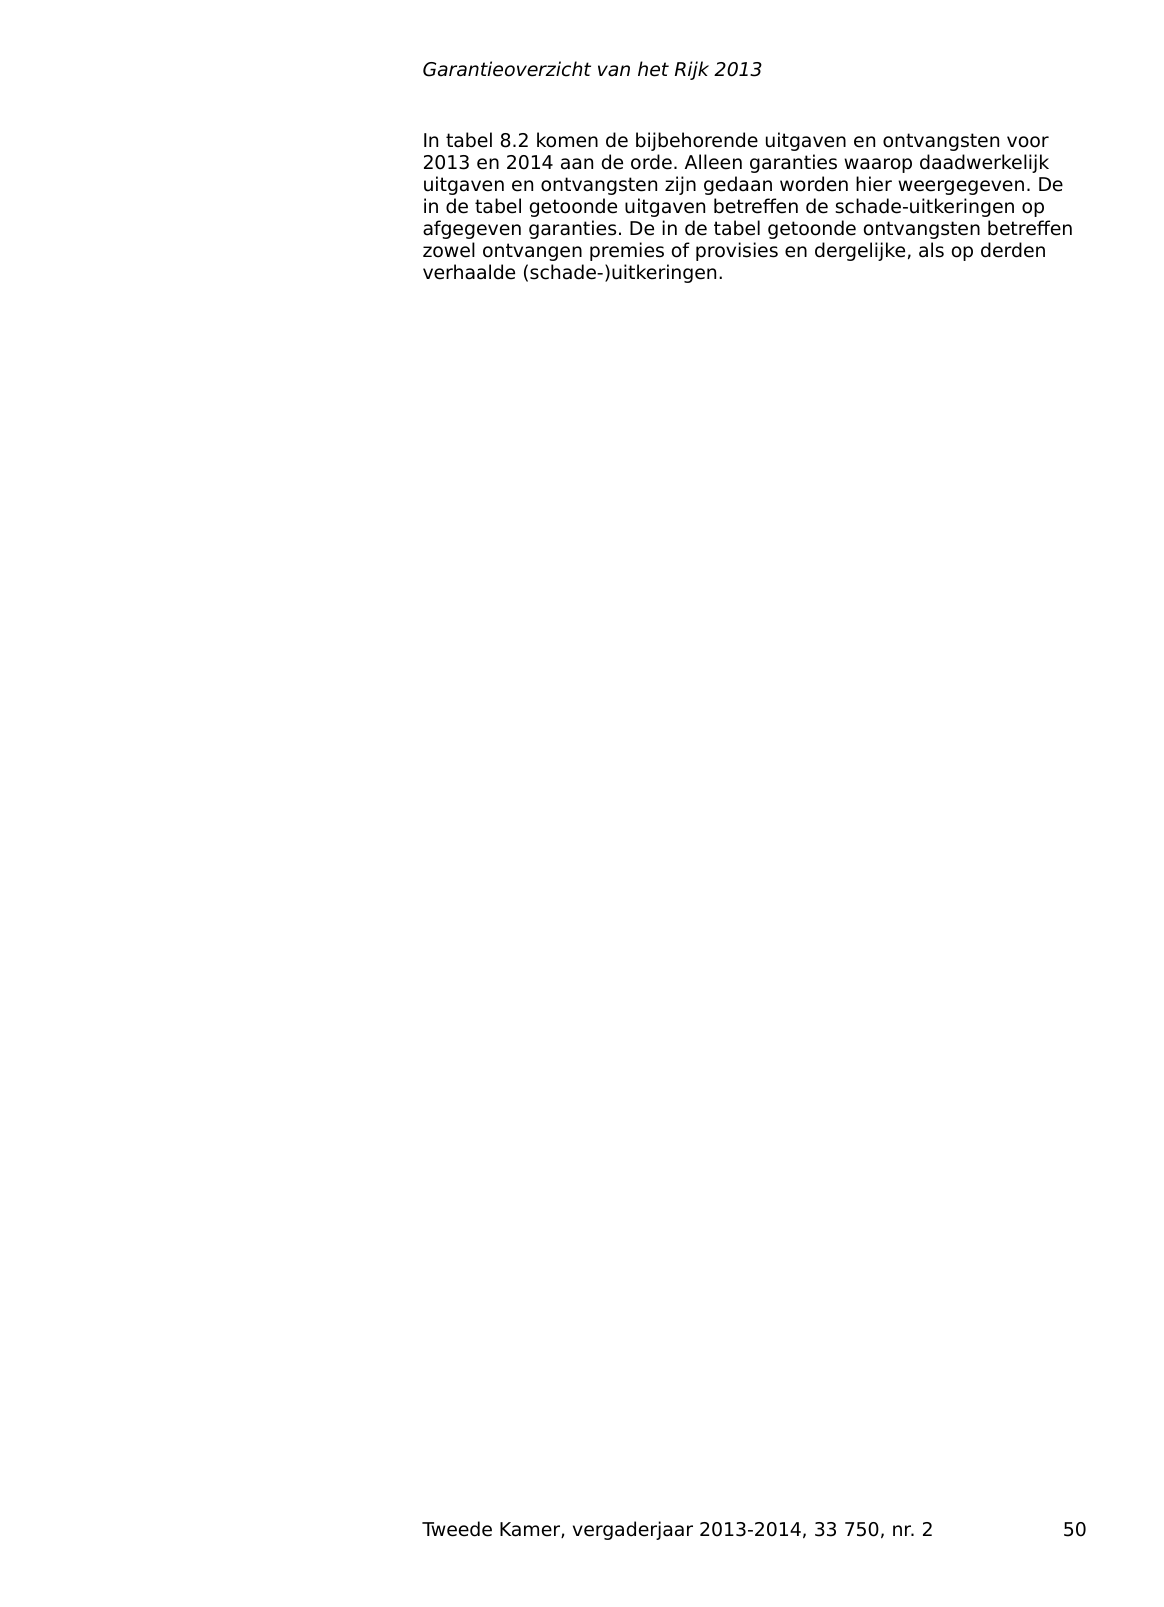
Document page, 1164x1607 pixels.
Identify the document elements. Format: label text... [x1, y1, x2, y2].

text In tabel 8.2 komen de bijbehorende uitgaven en ontvangsten voor 2013 en 2014 aan de orde. Alleen garanties waarop daadwerkelijk uitgaven en ontvangsten zijn gedaan worden hier weergegeven. De in de tabel getoonde uitgaven betreffen de schade-uitkeringen op afgegeven garanties. De in de tabel getoonde ontvangsten betreffen zowel ontvangen premies of provisies en dergelijke, als op derden verhaalde (schade-)uitkeringen. [422, 130, 1087, 284]
